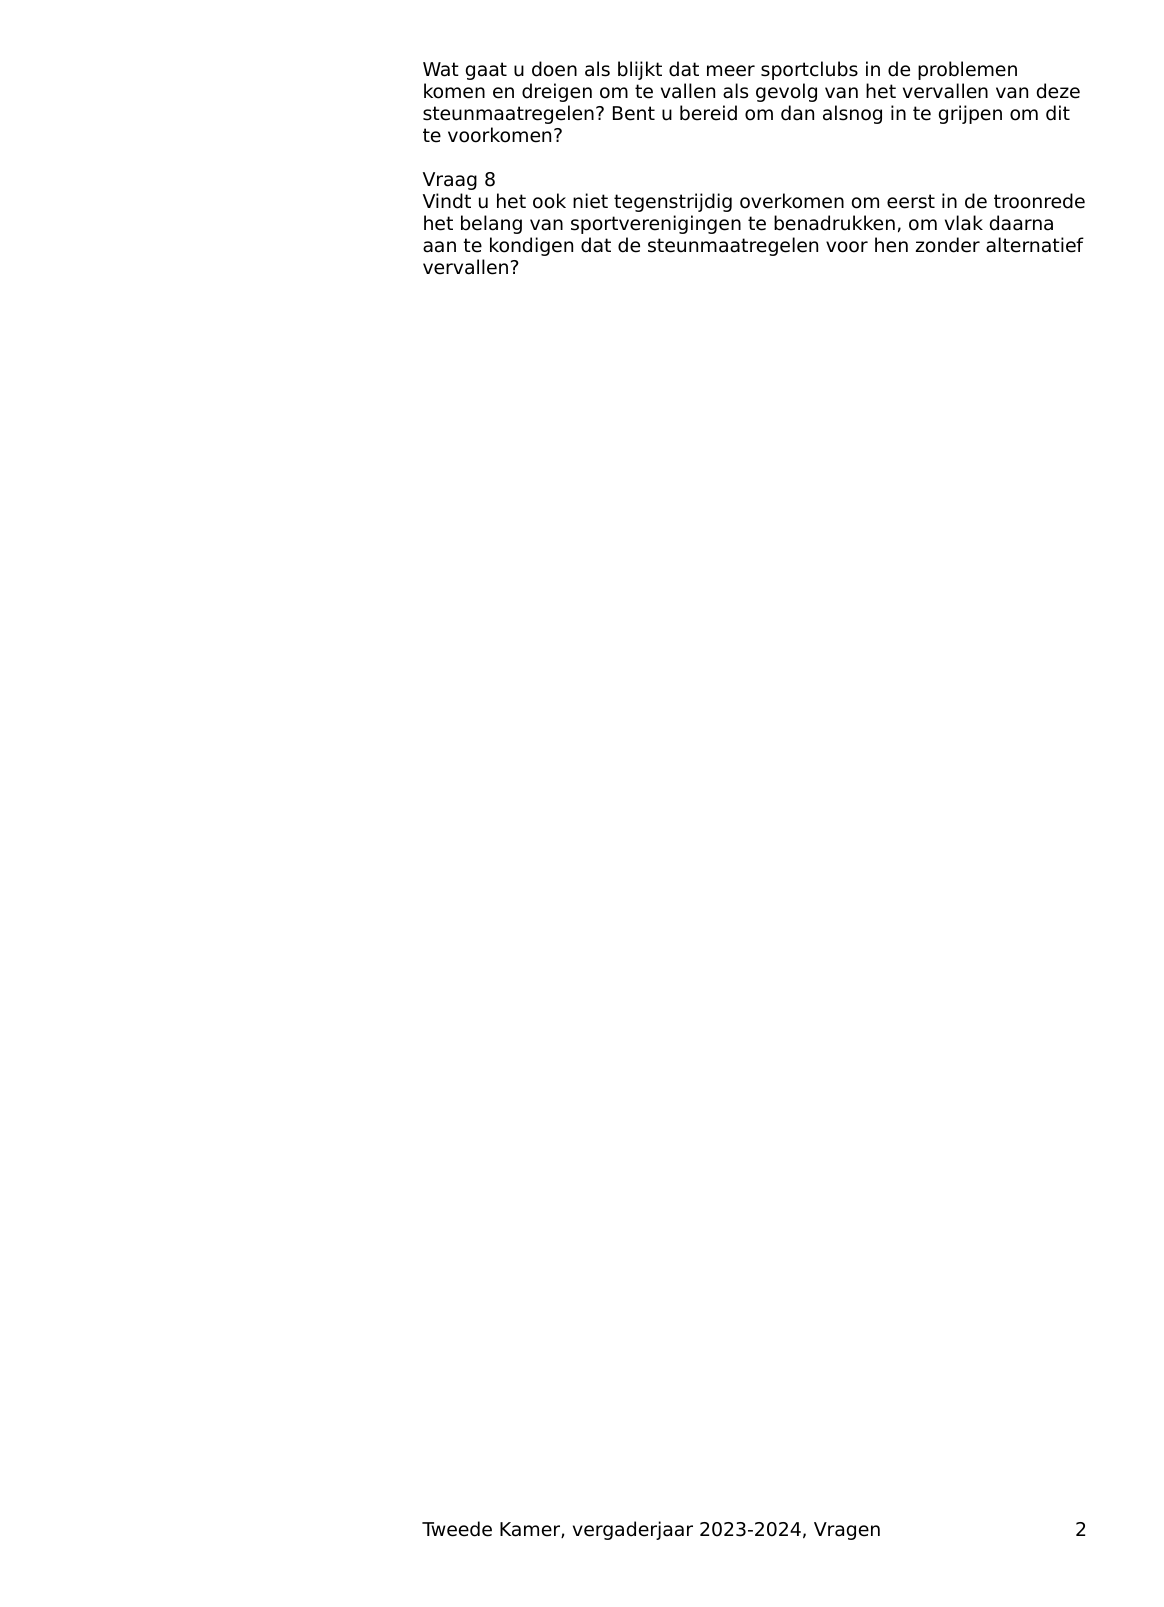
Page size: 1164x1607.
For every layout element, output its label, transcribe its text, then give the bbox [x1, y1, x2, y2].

text Vindt u het ook niet tegenstrijdig overkomen om eerst in de troonrede het belang van sportverenigingen te benadrukken, om vlak daarna aan te kondigen dat de steunmaatregelen voor hen zonder alternatief vervallen? [422, 191, 1087, 279]
text Vraag 8 [422, 169, 1087, 191]
text Wat gaat u doen als blijkt dat meer sportclubs in de problemen komen en dreigen om te vallen als gevolg van het vervallen van deze steunmaatregelen? Bent u bereid om dan alsnog in te grijpen om dit te voorkomen? [422, 59, 1087, 147]
